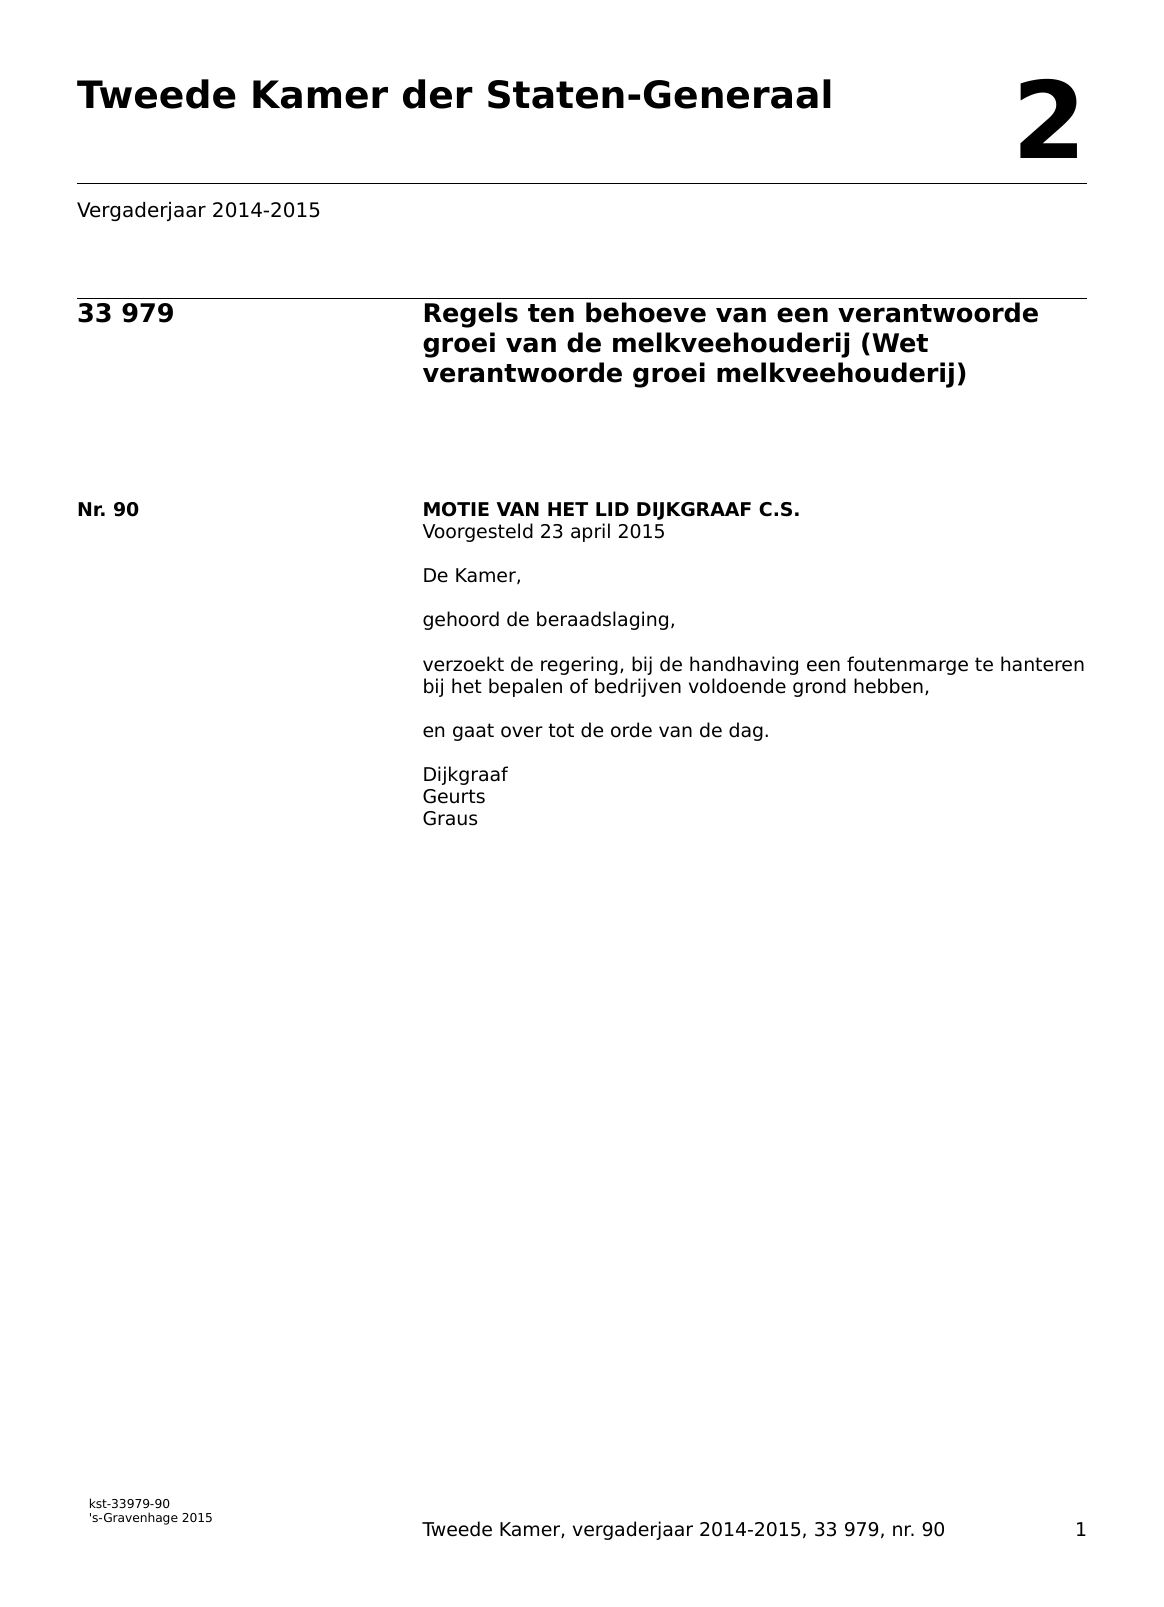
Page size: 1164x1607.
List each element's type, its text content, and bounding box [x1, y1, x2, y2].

text verzoekt de regering, bij de handhaving een foutenmarge te hanteren bij het bepalen of bedrijven voldoende grond hebben, [422, 653, 1087, 697]
text Dijkgraaf [422, 764, 1087, 786]
text en gaat over tot de orde van de dag. [422, 720, 1087, 742]
text gehoord de beraadslaging, [422, 609, 1087, 631]
table_header 2 [886, 59, 1087, 183]
text 's-Gravenhage 2015 [88, 1511, 323, 1525]
text Graus [422, 808, 1087, 830]
subtitle 33 979 Regels ten behoeve van een verantwoorde groei van de melkveehouderij (Wet verantwoorde groei melkveehouderij) [77, 299, 1087, 388]
text Geurts [422, 786, 1087, 808]
text kst-33979-90 [88, 1497, 323, 1511]
subtitle Nr. 90 MOTIE VAN HET LID DIJKGRAAF C.S. [77, 499, 1087, 521]
table_header Tweede Kamer der Staten-Generaal [77, 59, 886, 183]
table_cell Vergaderjaar 2014-2015 [77, 184, 1087, 298]
text De Kamer, [422, 565, 1087, 587]
text Voorgesteld 23 april 2015 [422, 521, 1087, 543]
